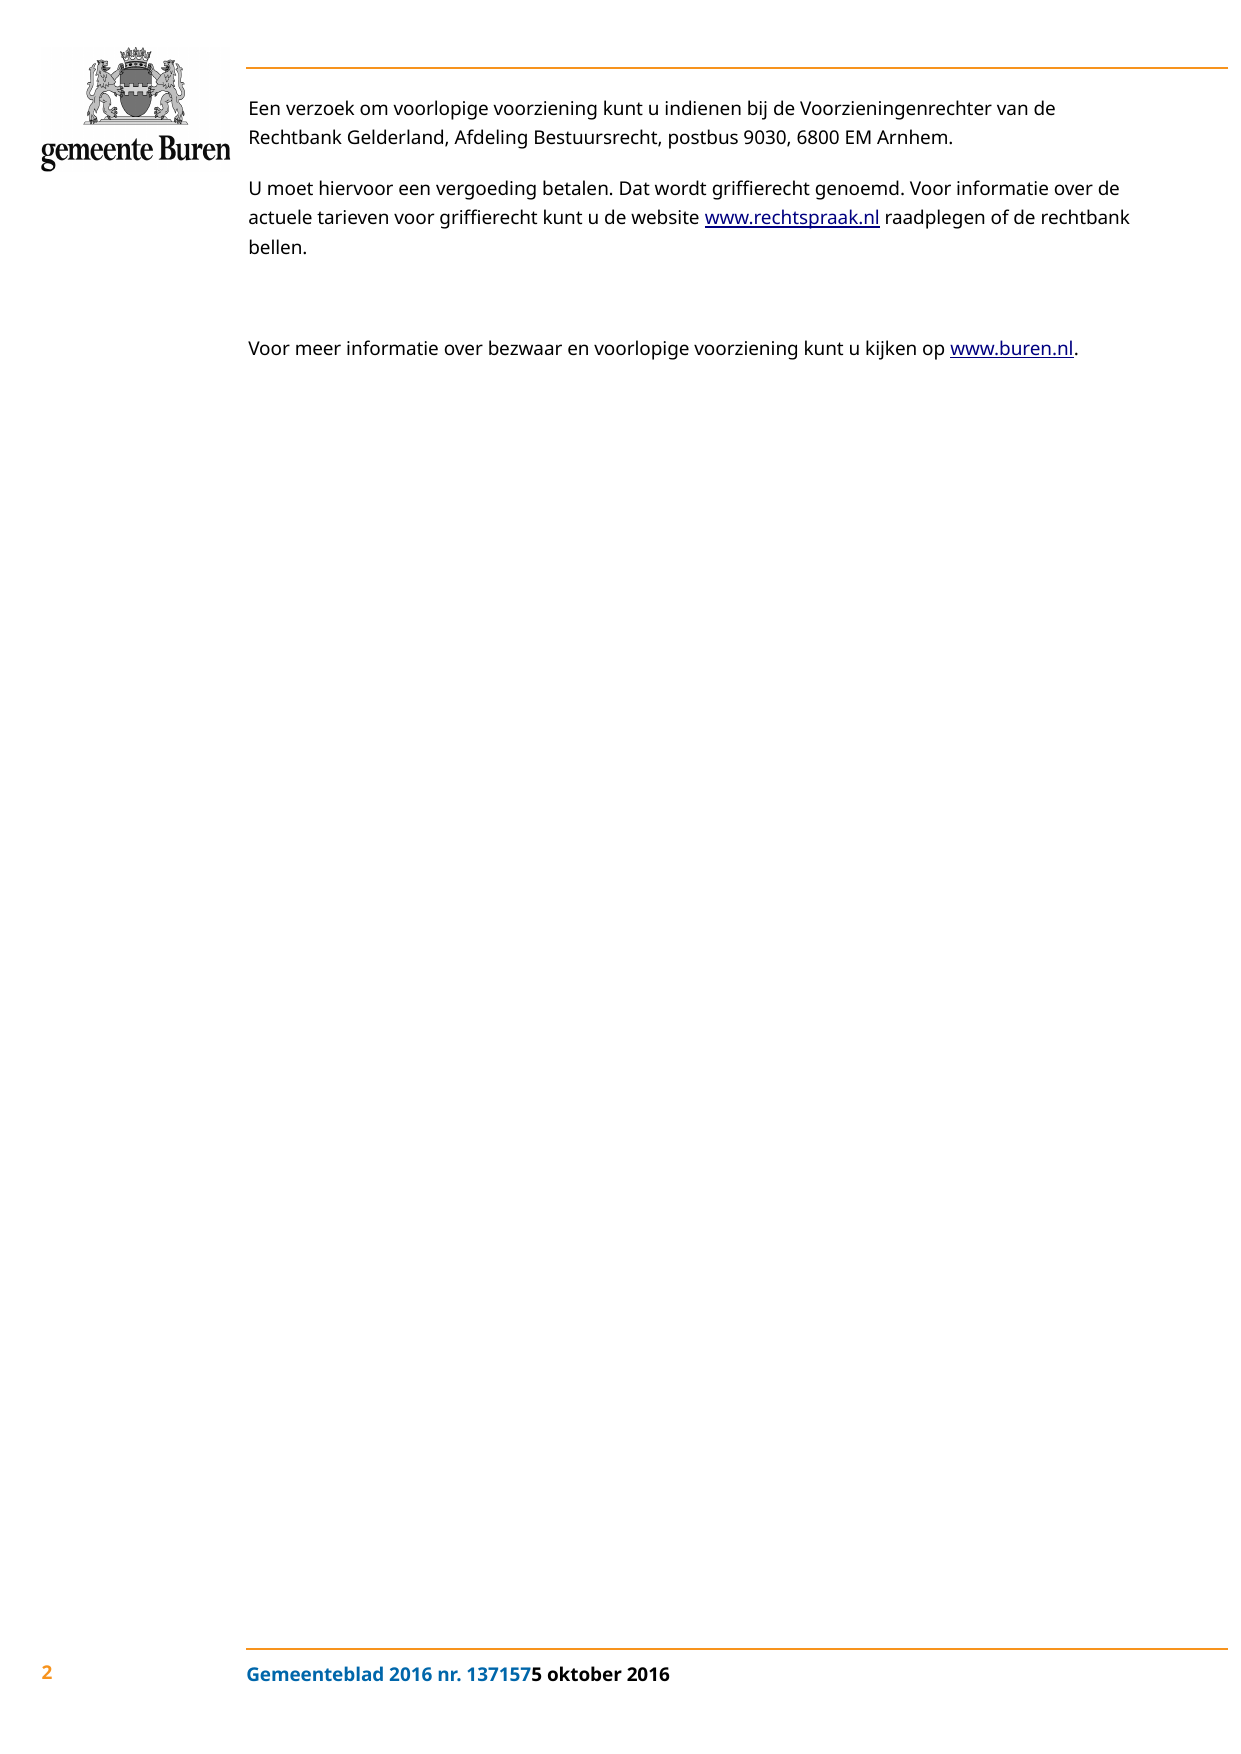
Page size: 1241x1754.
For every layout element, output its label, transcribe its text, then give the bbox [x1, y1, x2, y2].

picture [41, 47, 231, 172]
text Een verzoek om voorlopige voorziening kunt u indienen bij de Voorzieningenrechter van de Rechtbank Gelderland, Afdeling Bestuursrecht, postbus 9030, 6800 EM Arnhem. [248, 95, 1152, 150]
text U moet hiervoor een vergoeding betalen. Dat wordt griffierecht genoemd. Voor informatie over de actuele tarieven voor griffierecht kunt u de website www.rechtspraak.nl raadplegen of de rechtbank bellen. [248, 175, 1152, 260]
text Voor meer informatie over bezwaar en voorlopige voorziening kunt u kijken op www.buren.nl. [248, 335, 1152, 361]
